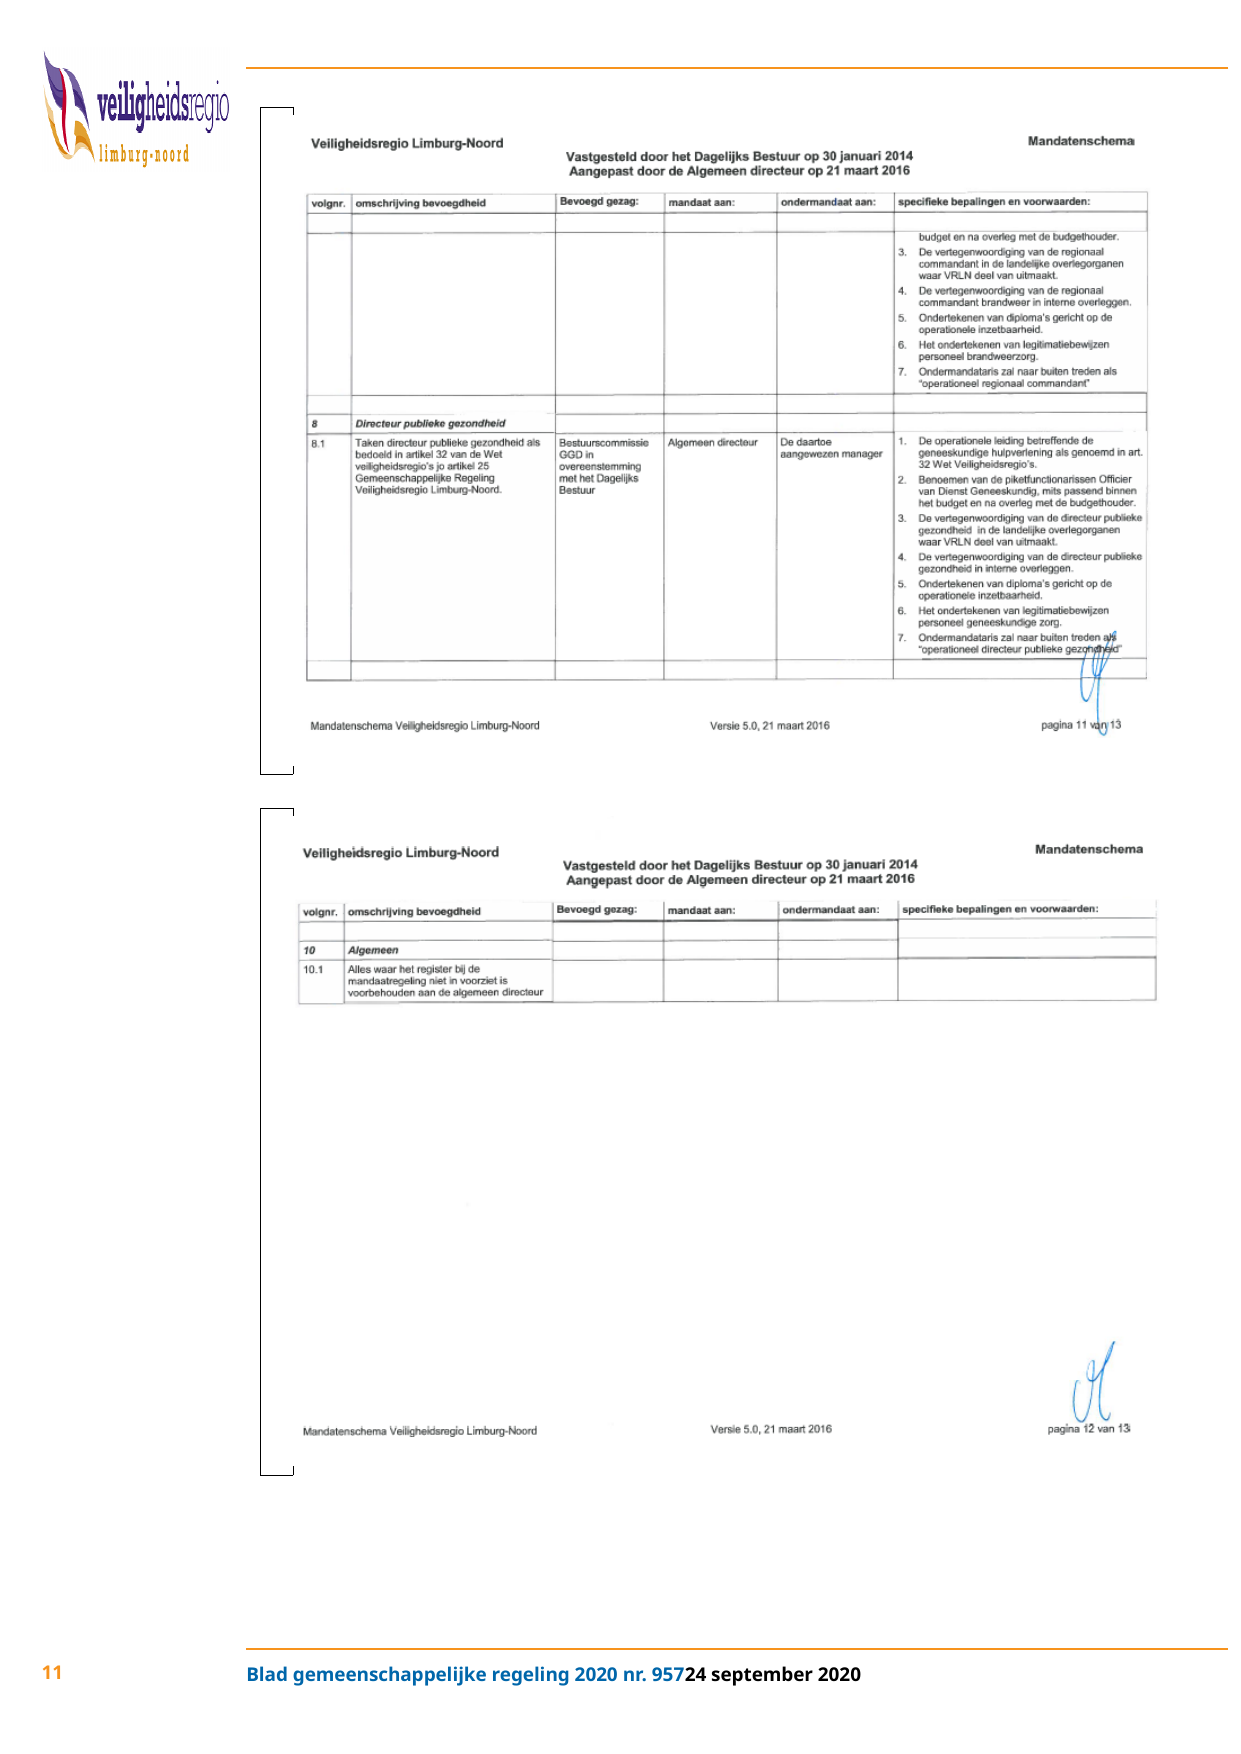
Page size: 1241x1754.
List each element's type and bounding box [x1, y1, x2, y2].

picture [268, 816, 1173, 1466]
picture [41, 47, 231, 172]
picture [268, 115, 1173, 766]
